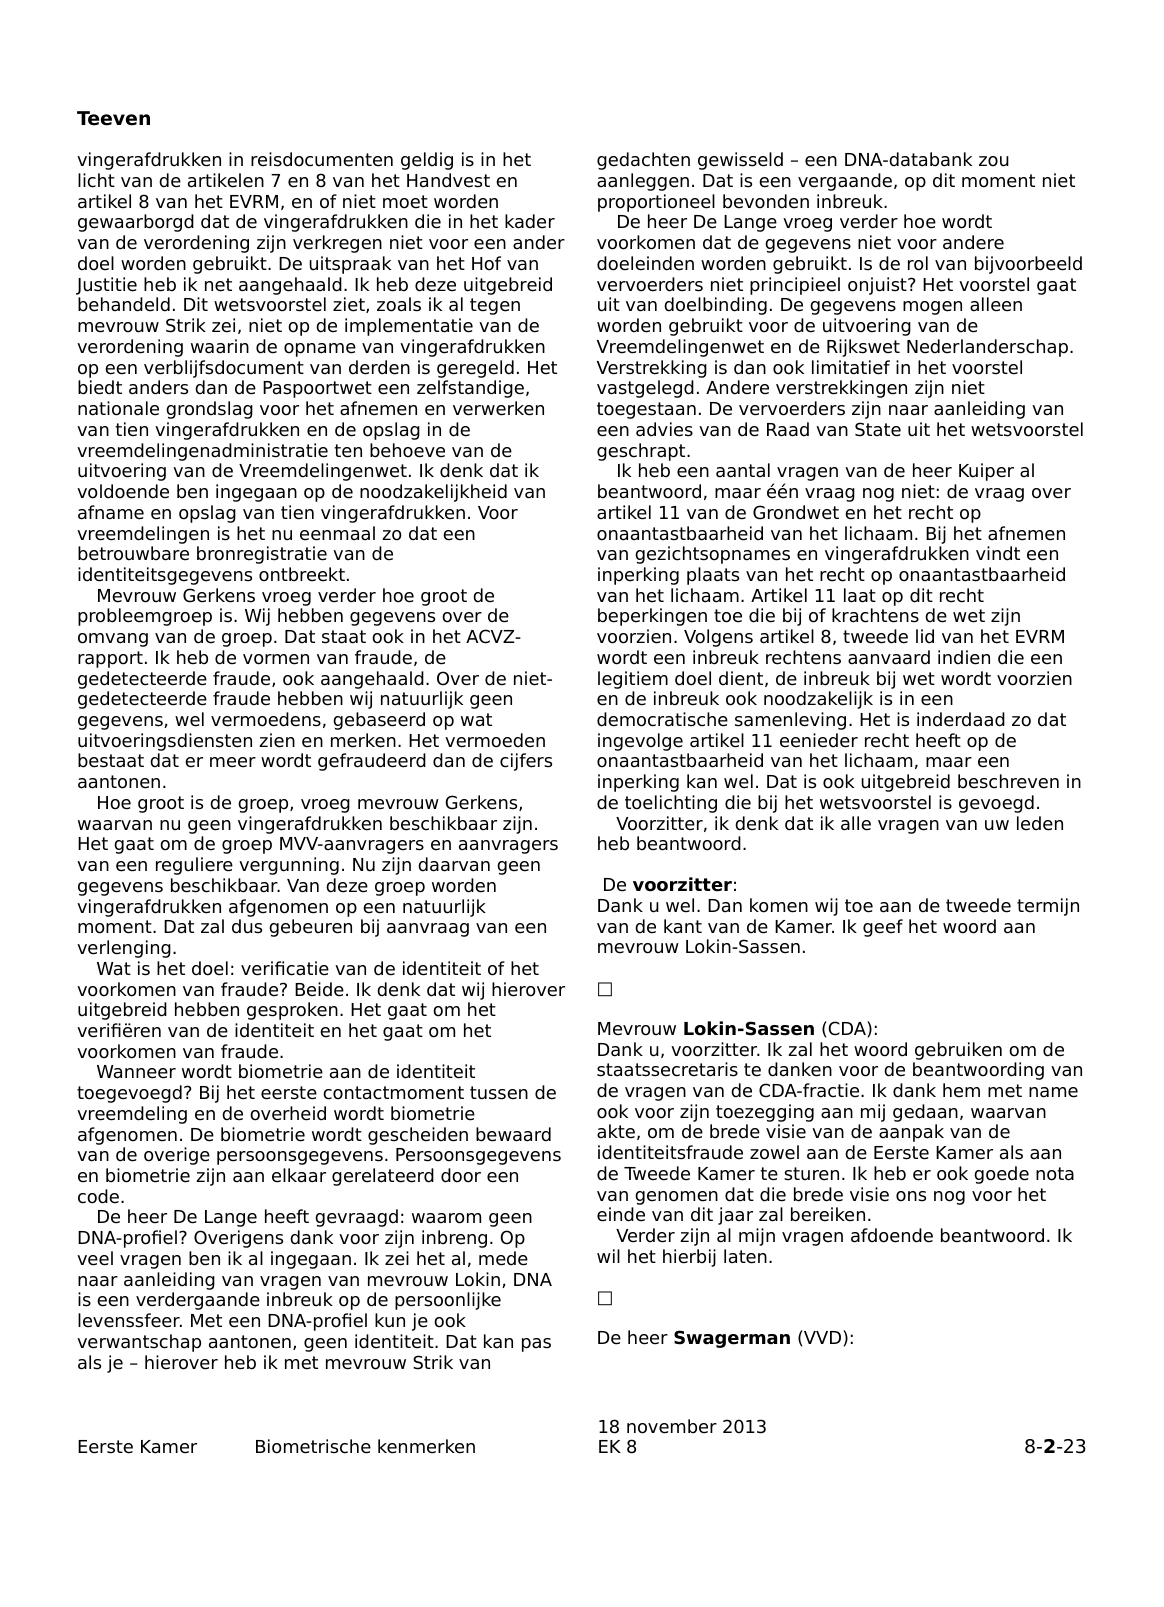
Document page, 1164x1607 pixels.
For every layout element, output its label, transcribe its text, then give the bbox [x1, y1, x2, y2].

text Verder zijn al mijn vragen afdoende beantwoord. Ik wil het hierbij laten. [596, 1226, 1087, 1267]
text De heer Swagerman (VVD): [596, 1328, 1087, 1349]
text Dank u wel. Dan komen wij toe aan de tweede termijn van de kant van de Kamer. Ik geef het woord aan mevrouw Lokin-Sassen. [596, 896, 1087, 958]
text Wanneer wordt biometrie aan de identiteit toegevoegd? Bij het eerste contactmoment tussen de vreemdeling en de overheid wordt biometrie afgenomen. De biometrie wordt gescheiden bewaard van de overige persoonsgegevens. Persoonsgegevens en biometrie zijn aan elkaar gerelateerd door een code. [77, 1062, 567, 1207]
text Mevrouw Lokin-Sassen (CDA): [596, 1019, 1087, 1039]
text vingerafdrukken in reisdocumenten geldig is in het licht van de artikelen 7 en 8 van het Handvest en artikel 8 van het EVRM, en of niet moet worden gewaarborgd dat de vingerafdrukken die in het kader van de verordening zijn verkregen niet voor een ander doel worden gebruikt. De uitspraak van het Hof van Justitie heb ik net aangehaald. Ik heb deze uitgebreid behandeld. Dit wetsvoorstel ziet, zoals ik al tegen mevrouw Strik zei, niet op de implementatie van de verordening waarin de opname van vingerafdrukken op een verblijfsdocument van derden is geregeld. Het biedt anders dan de Paspoortwet een zelfstandige, nationale grondslag voor het afnemen en verwerken van tien vingerafdrukken en de opslag in de vreemdelingenadministratie ten behoeve van de uitvoering van de Vreemdelingenwet. Ik denk dat ik voldoende ben ingegaan op de noodzakelijkheid van afname en opslag van tien vingerafdrukken. Voor vreemdelingen is het nu eenmaal zo dat een betrouwbare bronregistratie van de identiteitsgegevens ontbreekt. [77, 150, 567, 586]
text De heer De Lange heeft gevraagd: waarom geen DNA-profiel? Overigens dank voor zijn inbreng. Op veel vragen ben ik al ingegaan. Ik zei het al, mede naar aanleiding van vragen van mevrouw Lokin, DNA is een verdergaande inbreuk op de persoonlijke levenssfeer. Met een DNA-profiel kun je ook verwantschap aantonen, geen identiteit. Dat kan pas als je – hierover heb ik met mevrouw Strik van [77, 1207, 567, 1373]
text gedachten gewisseld – een DNA-databank zou aanleggen. Dat is een vergaande, op dit moment niet proportioneel bevonden inbreuk. [596, 150, 1087, 212]
text De heer De Lange vroeg verder hoe wordt voorkomen dat de gegevens niet voor andere doeleinden worden gebruikt. Is de rol van bijvoorbeeld vervoerders niet principieel onjuist? Het voorstel gaat uit van doelbinding. De gegevens mogen alleen worden gebruikt voor de uitvoering van de Vreemdelingenwet en de Rijkswet Nederlanderschap. Verstrekking is dan ook limitatief in het voorstel vastgelegd. Andere verstrekkingen zijn niet toegestaan. De vervoerders zijn naar aanleiding van een advies van de Raad van State uit het wetsvoorstel geschrapt. [596, 212, 1087, 461]
text □ [596, 1287, 1087, 1308]
text Ik heb een aantal vragen van de heer Kuiper al beantwoord, maar één vraag nog niet: de vraag over artikel 11 van de Grondwet en het recht op onaantastbaarheid van het lichaam. Bij het afnemen van gezichtsopnames en vingerafdrukken vindt een inperking plaats van het recht op onaantastbaarheid van het lichaam. Artikel 11 laat op dit recht beperkingen toe die bij of krachtens de wet zijn voorzien. Volgens artikel 8, tweede lid van het EVRM wordt een inbreuk rechtens aanvaard indien die een legitiem doel dient, de inbreuk bij wet wordt voorzien en de inbreuk ook noodzakelijk is in een democratische samenleving. Het is inderdaad zo dat ingevolge artikel 11 eenieder recht heeft op de onaantastbaarheid van het lichaam, maar een inperking kan wel. Dat is ook uitgebreid beschreven in de toelichting die bij het wetsvoorstel is gevoegd. [596, 461, 1087, 813]
text Wat is het doel: verificatie van de identiteit of het voorkomen van fraude? Beide. Ik denk dat wij hierover uitgebreid hebben gesproken. Het gaat om het verifiëren van de identiteit en het gaat om het voorkomen van fraude. [77, 959, 567, 1062]
text Hoe groot is de groep, vroeg mevrouw Gerkens, waarvan nu geen vingerafdrukken beschikbaar zijn. Het gaat om de groep MVV-aanvragers en aanvragers van een reguliere vergunning. Nu zijn daarvan geen gegevens beschikbaar. Van deze groep worden vingerafdrukken afgenomen op een natuurlijk moment. Dat zal dus gebeuren bij aanvraag van een verlenging. [77, 793, 567, 959]
text □ [596, 978, 1087, 999]
text De voorzitter: [596, 875, 1087, 896]
text Mevrouw Gerkens vroeg verder hoe groot de probleemgroep is. Wij hebben gegevens over de omvang van de groep. Dat staat ook in het ACVZ-rapport. Ik heb de vormen van fraude, de gedetecteerde fraude, ook aangehaald. Over de niet-gedetecteerde fraude hebben wij natuurlijk geen gegevens, wel vermoedens, gebaseerd op wat uitvoeringsdiensten zien en merken. Het vermoeden bestaat dat er meer wordt gefraudeerd dan de cijfers aantonen. [77, 586, 567, 793]
text Dank u, voorzitter. Ik zal het woord gebruiken om de staatssecretaris te danken voor de beantwoording van de vragen van de CDA-fractie. Ik dank hem met name ook voor zijn toezegging aan mij gedaan, waarvan akte, om de brede visie van de aanpak van de identiteitsfraude zowel aan de Eerste Kamer als aan de Tweede Kamer te sturen. Ik heb er ook goede nota van genomen dat die brede visie ons nog voor het einde van dit jaar zal bereiken. [596, 1039, 1087, 1226]
text Voorzitter, ik denk dat ik alle vragen van uw leden heb beantwoord. [596, 813, 1087, 855]
